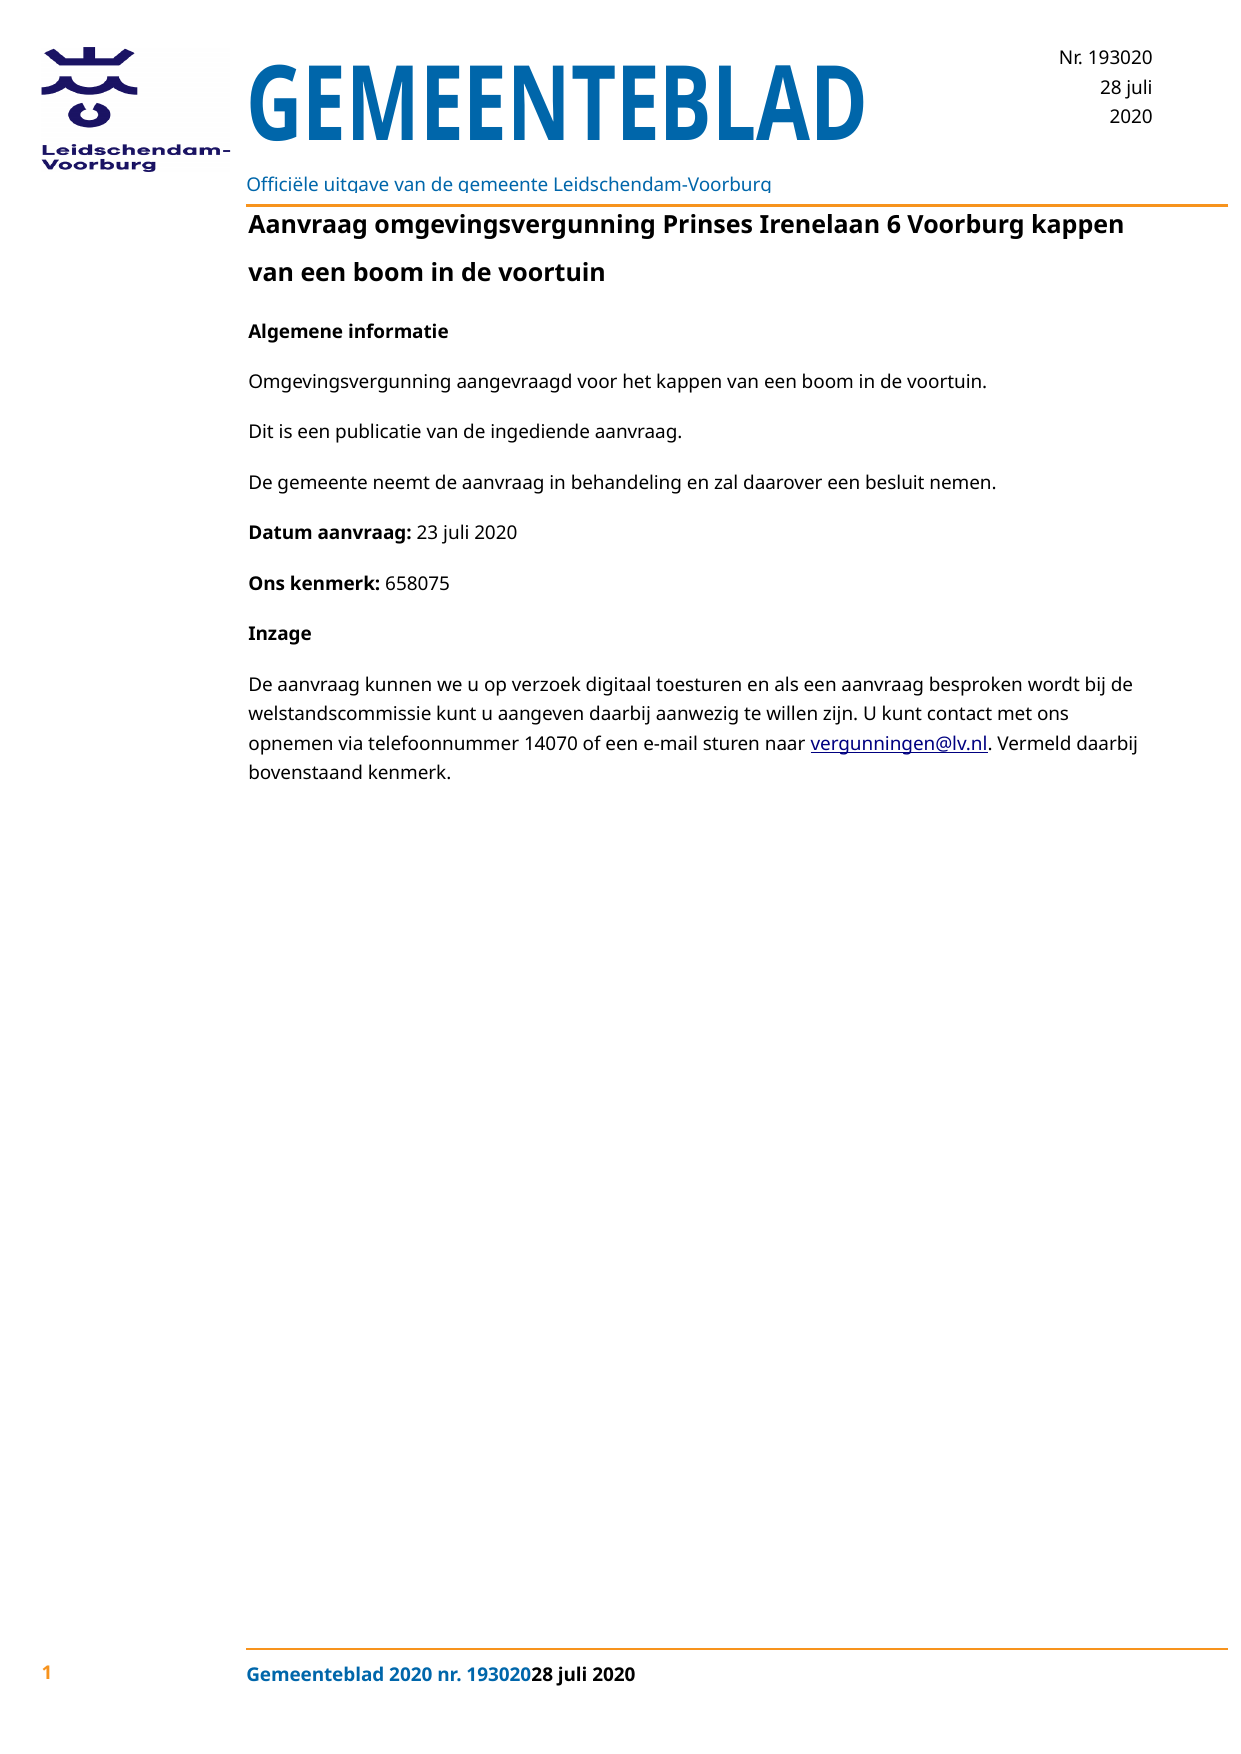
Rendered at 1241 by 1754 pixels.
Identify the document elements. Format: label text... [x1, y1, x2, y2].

text Ons kenmerk: 658075 [248, 570, 1152, 596]
text Algemene informatie [248, 318, 1152, 344]
text Datum aanvraag: 23 juli 2020 [248, 519, 1152, 545]
text Dit is een publicatie van de ingediende aanvraag. [248, 419, 1152, 444]
text De gemeente neemt de aanvraag in behandeling en zal daarover een besluit nemen. [248, 469, 1152, 495]
text Inzage [248, 620, 1152, 646]
text Aanvraag omgevingsvergunning Prinses Irenelaan 6 Voorburg kappen van een boom in de voortuin [248, 207, 1152, 288]
text De aanvraag kunnen we u op verzoek digitaal toesturen en als een aanvraag besproken wordt bij de welstandscommissie kunt u aangeven daarbij aanwezig te willen zijn. U kunt contact met ons opnemen via telefoonnummer 14070 of een e-mail sturen naar vergunningen@lv.nl. Vermeld daarbij bovenstaand kenmerk. [248, 671, 1152, 785]
picture [41, 47, 231, 172]
text Omgevingsvergunning aangevraagd voor het kappen van een boom in de voortuin. [248, 368, 1152, 394]
